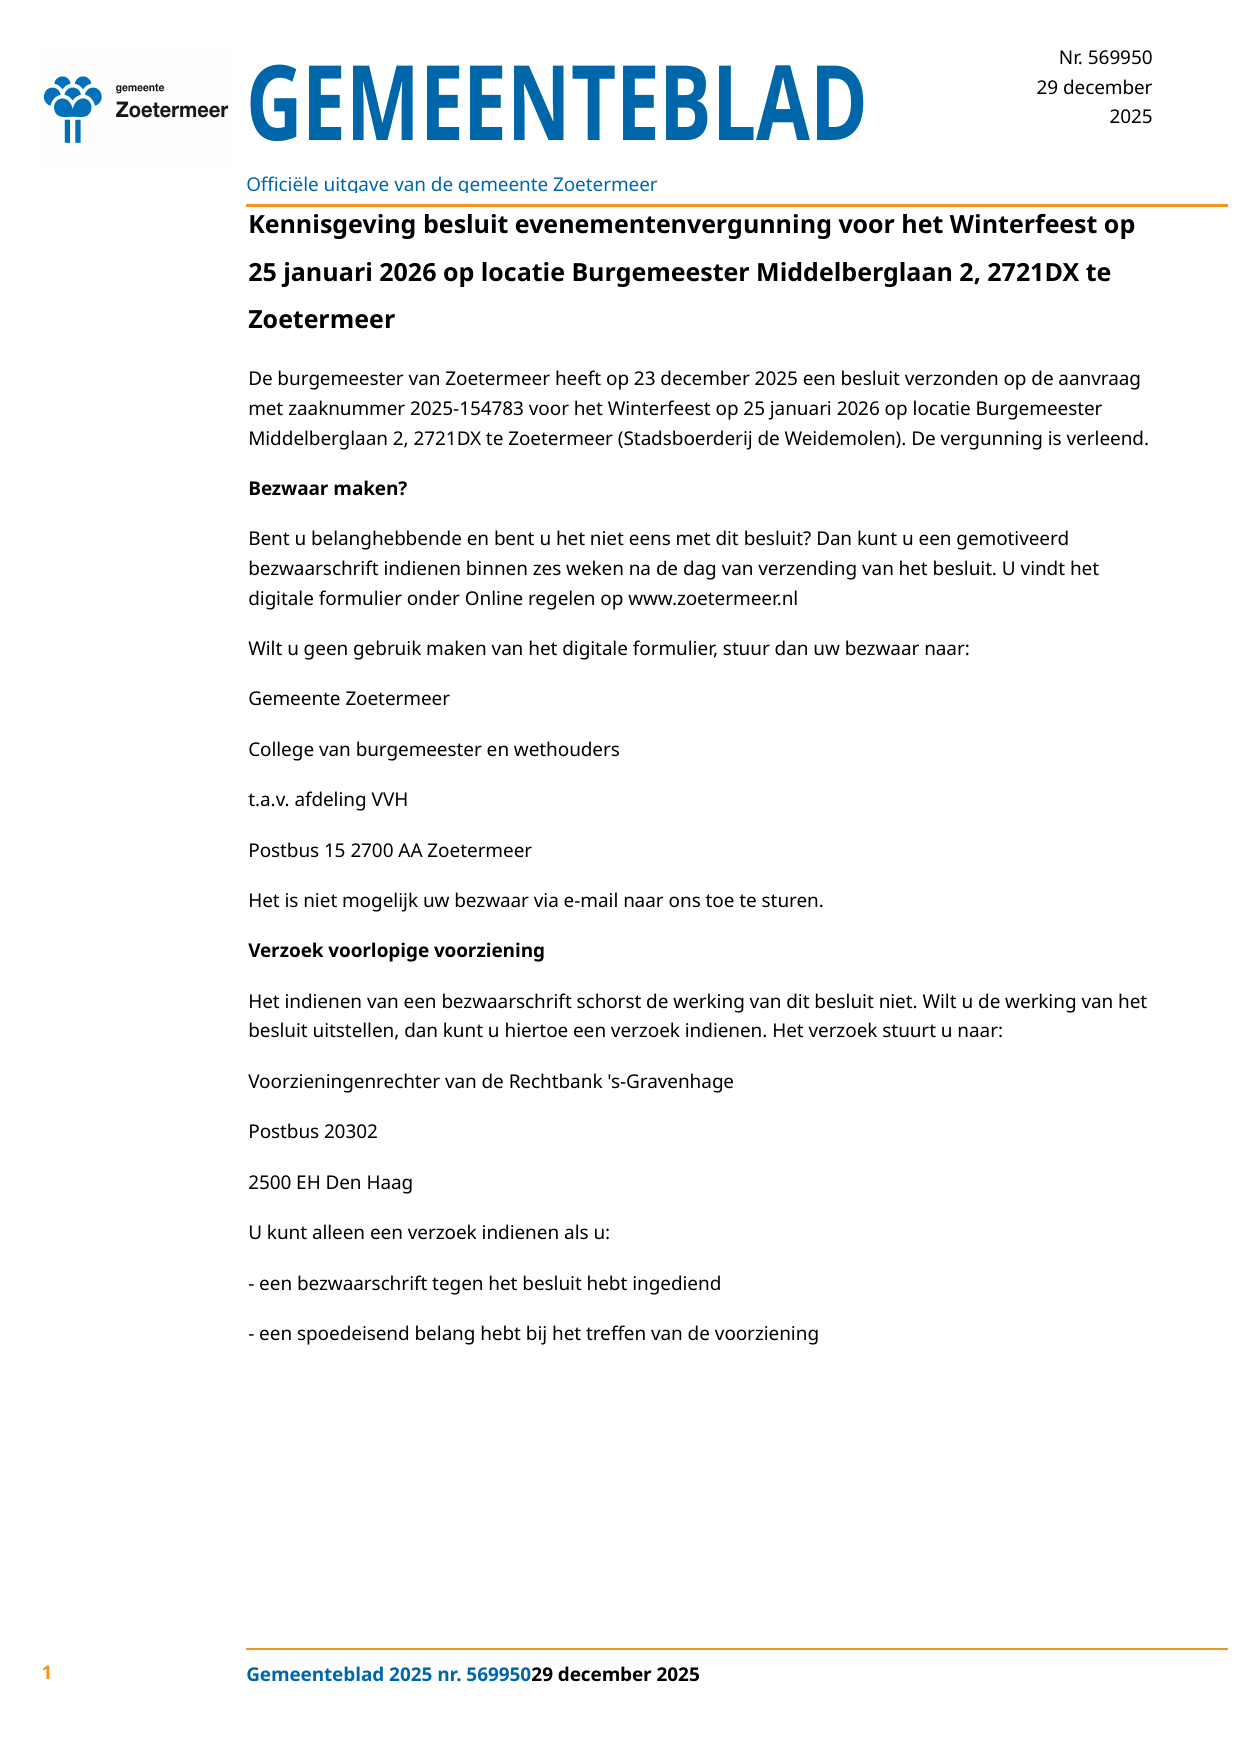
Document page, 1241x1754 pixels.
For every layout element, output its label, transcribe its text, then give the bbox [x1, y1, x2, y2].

text Bezwaar maken? [248, 475, 1152, 501]
text Verzoek voorlopige voorziening [248, 938, 1152, 963]
text Wilt u geen gebruik maken van het digitale formulier, stuur dan uw bezwaar naar: [248, 635, 1152, 661]
text Kennisgeving besluit evenementenvergunning voor het Winterfeest op 25 januari 2026 op locatie Burgemeester Middelberglaan 2, 2721DX te Zoetermeer [248, 207, 1152, 336]
text - een spoedeisend belang hebt bij het treffen van de voorziening [248, 1320, 1152, 1346]
text Postbus 20302 [248, 1118, 1152, 1144]
text Voorzieningenrechter van de Rechtbank 's-Gravenhage [248, 1068, 1152, 1094]
text Het is niet mogelijk uw bezwaar via e-mail naar ons toe te sturen. [248, 887, 1152, 913]
text t.a.v. afdeling VVH [248, 786, 1152, 812]
text Gemeente Zoetermeer [248, 686, 1152, 711]
text U kunt alleen een verzoek indienen als u: [248, 1219, 1152, 1245]
text Bent u belanghebbende en bent u het niet eens met dit besluit? Dan kunt u een gemotiveerd bezwaarschrift indienen binnen zes weken na de dag van verzending van het besluit. U vindt het digitale formulier onder Online regelen op www.zoetermeer.nl [248, 526, 1152, 610]
text Postbus 15 2700 AA Zoetermeer [248, 837, 1152, 862]
text - een bezwaarschrift tegen het besluit hebt ingediend [248, 1270, 1152, 1295]
text 2500 EH Den Haag [248, 1169, 1152, 1194]
text De burgemeester van Zoetermeer heeft op 23 december 2025 een besluit verzonden op de aanvraag met zaaknummer 2025-154783 voor het Winterfeest op 25 januari 2026 op locatie Burgemeester Middelberglaan 2, 2721DX te Zoetermeer (Stadsboerderij de Weidemolen). De vergunning is verleend. [248, 366, 1152, 450]
text Het indienen van een bezwaarschrift schorst de werking van dit besluit niet. Wilt u de werking van het besluit uitstellen, dan kunt u hiertoe een verzoek indienen. Het verzoek stuurt u naar: [248, 988, 1152, 1043]
picture [41, 47, 231, 172]
text College van burgemeester en wethouders [248, 736, 1152, 762]
